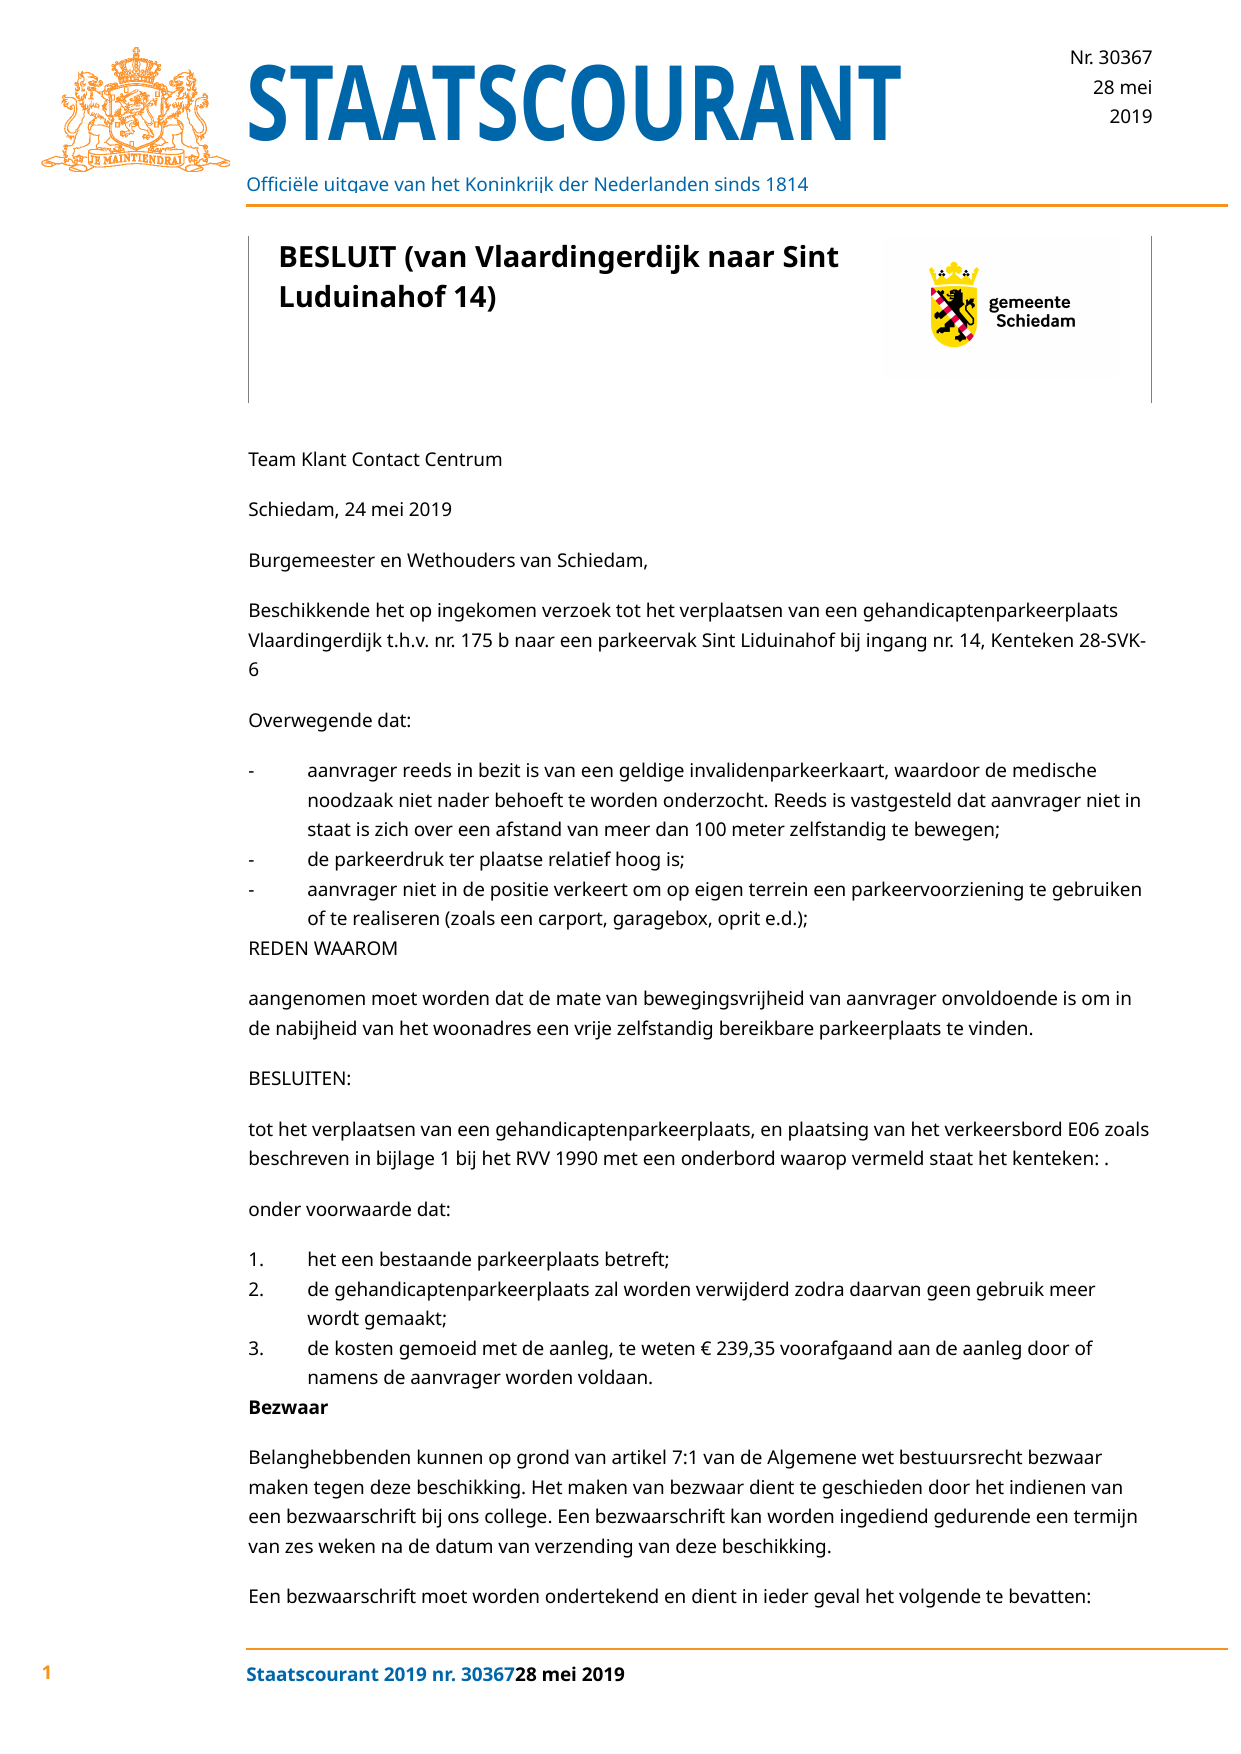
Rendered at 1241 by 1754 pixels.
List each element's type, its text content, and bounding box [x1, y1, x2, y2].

text Burgemeester en Wethouders van Schiedam, [248, 547, 1152, 573]
picture [882, 236, 1119, 378]
text Bezwaar [248, 1394, 1152, 1420]
list de kosten gemoeid met de aanleg, te weten € 239,35 voorafgaand aan de aanleg door of namens de aanvrager worden voldaan. [248, 1335, 1152, 1390]
picture [41, 47, 231, 172]
text BESLUITEN: [248, 1065, 1152, 1091]
text Een bezwaarschrift moet worden ondertekend en dient in ieder geval het volgende te bevatten: [248, 1584, 1152, 1609]
text Beschikkende het op ingekomen verzoek tot het verplaatsen van een gehandicaptenparkeerplaats Vlaardingerdijk t.h.v. nr. 175 b naar een parkeervak Sint Liduinahof bij ingang nr. 14, Kenteken 28-SVK-6 [248, 597, 1152, 682]
list de parkeerdruk ter plaatse relatief hoog is; [248, 846, 1152, 872]
text REDEN WAAROM [248, 935, 1152, 961]
text aangenomen moet worden dat de mate van bewegingsvrijheid van aanvrager onvoldoende is om in de nabijheid van het woonadres een vrije zelfstandig bereikbare parkeerplaats te vinden. [248, 985, 1152, 1041]
text onder voorwaarde dat: [248, 1196, 1152, 1222]
list het een bestaande parkeerplaats betreft; [248, 1246, 1152, 1272]
table_header [850, 236, 882, 377]
table_header [1119, 236, 1151, 377]
table_header [850, 378, 1151, 403]
text Overwegende dat: [248, 707, 1152, 733]
text Schiedam, 24 mei 2019 [248, 497, 1152, 522]
text Team Klant Contact Centrum [248, 446, 1152, 472]
table_header BESLUIT (van Vlaardingerdijk naar Sint Luduinahof 14) [249, 236, 850, 403]
list aanvrager reeds in bezit is van een geldige invalidenparkeerkaart, waardoor de medische noodzaak niet nader behoeft te worden onderzocht. Reeds is vastgesteld dat aanvrager niet in staat is zich over een afstand van meer dan 100 meter zelfstandig te bewegen; [248, 757, 1152, 842]
list aanvrager niet in de positie verkeert om op eigen terrein een parkeervoorziening te gebruiken of te realiseren (zoals een carport, garagebox, oprit e.d.); [248, 876, 1152, 931]
text Belanghebbenden kunnen op grond van artikel 7:1 van de Algemene wet bestuursrecht bezwaar maken tegen deze beschikking. Het maken van bezwaar dient te geschieden door het indienen van een bezwaarschrift bij ons college. Een bezwaarschrift kan worden ingediend gedurende een termijn van zes weken na de datum van verzending van deze beschikking. [248, 1444, 1152, 1559]
list de gehandicaptenparkeerplaats zal worden verwijderd zodra daarvan geen gebruik meer wordt gemaakt; [248, 1276, 1152, 1331]
text tot het verplaatsen van een gehandicaptenparkeerplaats, en plaatsing van het verkeersbord E06 zoals beschreven in bijlage 1 bij het RVV 1990 met een onderbord waarop vermeld staat het kenteken: . [248, 1116, 1152, 1171]
